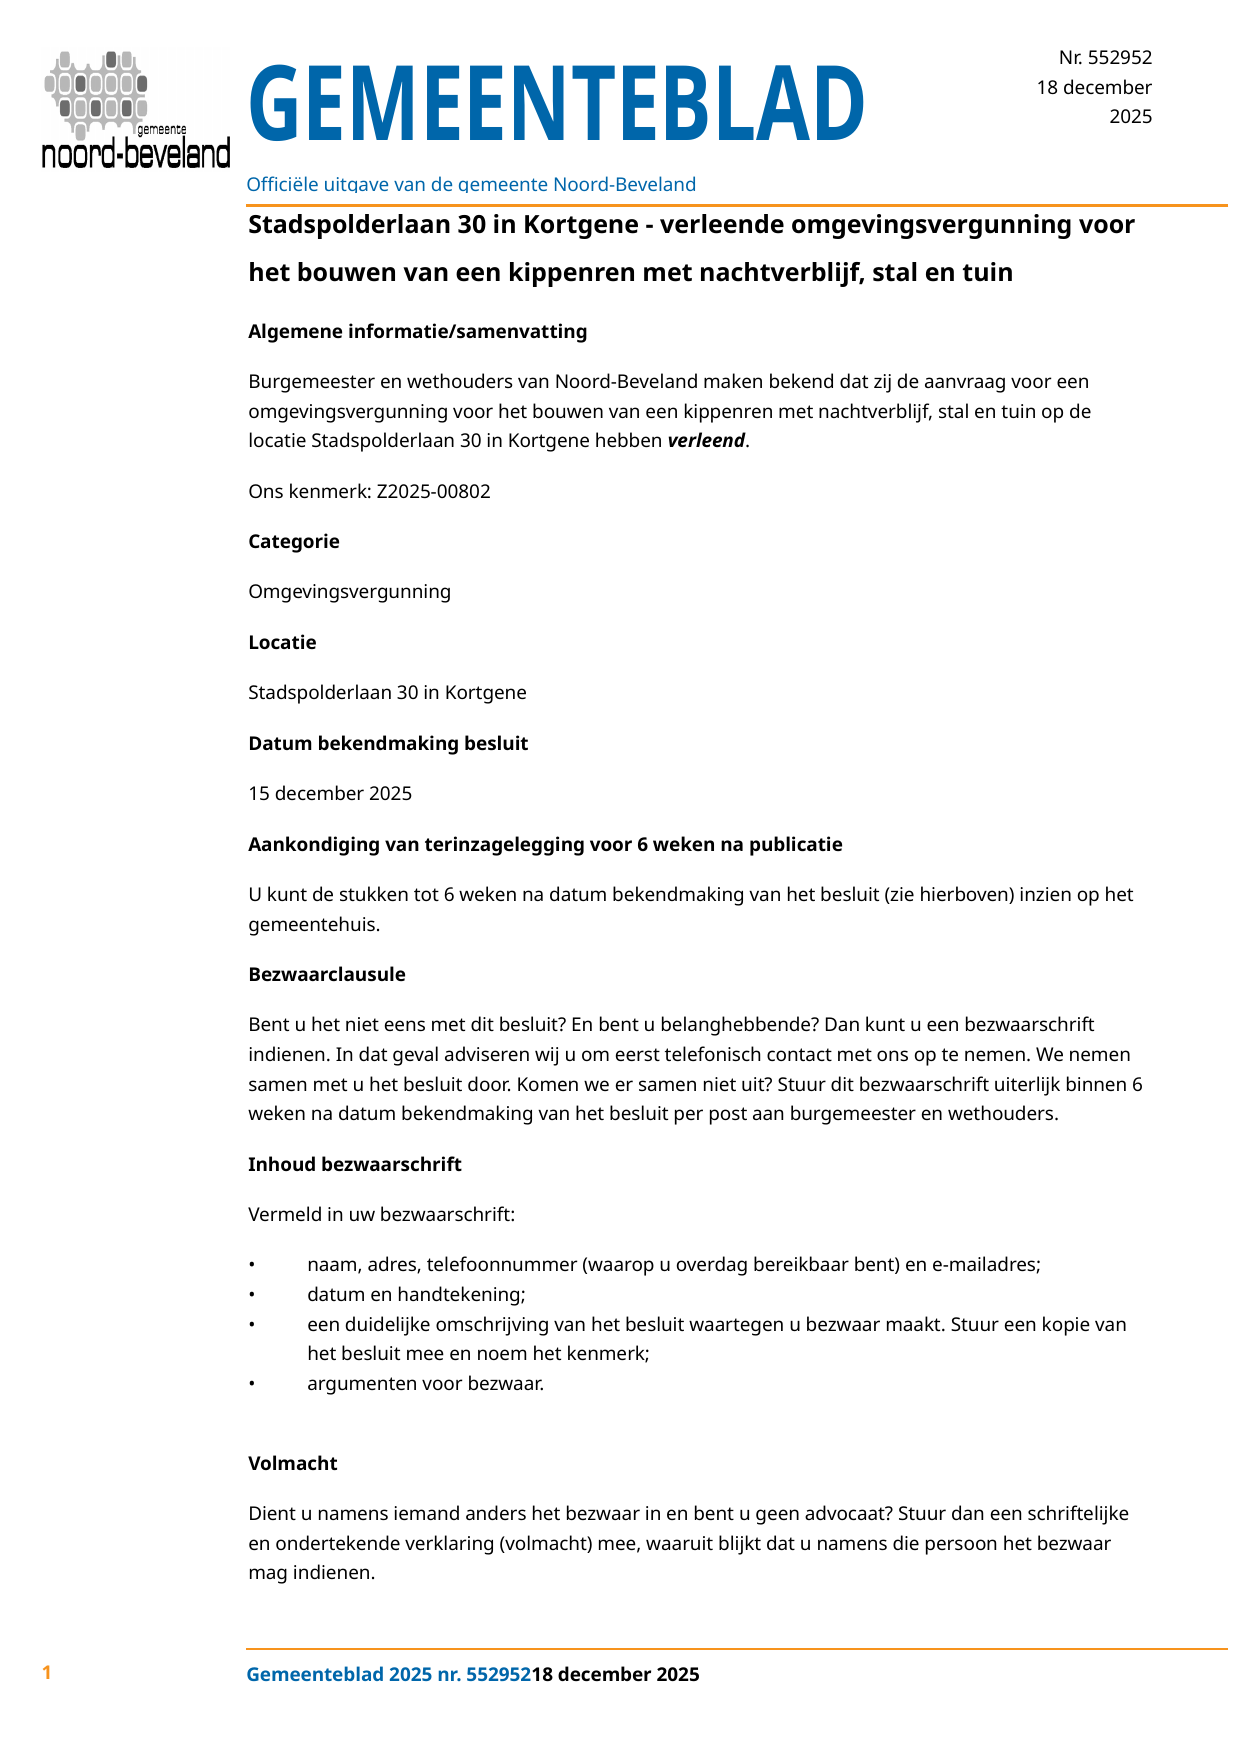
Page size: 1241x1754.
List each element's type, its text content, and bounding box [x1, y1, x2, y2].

text Burgemeester en wethouders van Noord-Beveland maken bekend dat zij de aanvraag voor een omgevingsvergunning voor het bouwen van een kippenren met nachtverblijf, stal en tuin op de locatie Stadspolderlaan 30 in Kortgene hebben verleend. [248, 368, 1152, 453]
text Bezwaarclausule [248, 961, 1152, 987]
text Aankondiging van terinzagelegging voor 6 weken na publicatie [248, 831, 1152, 857]
text Omgevingsvergunning [248, 579, 1152, 604]
text Locatie [248, 629, 1152, 655]
text Ons kenmerk: Z2025-00802 [248, 478, 1152, 504]
list argumenten voor bezwaar. [248, 1370, 1152, 1396]
text Categorie [248, 528, 1152, 554]
text Datum bekendmaking besluit [248, 730, 1152, 756]
text Stadspolderlaan 30 in Kortgene [248, 679, 1152, 705]
text 15 december 2025 [248, 780, 1152, 806]
text Algemene informatie/samenvatting [248, 318, 1152, 344]
list datum en handtekening; [248, 1281, 1152, 1307]
text Volmacht [248, 1450, 1152, 1476]
text Vermeld in uw bezwaarschrift: [248, 1201, 1152, 1227]
text U kunt de stukken tot 6 weken na datum bekendmaking van het besluit (zie hierboven) inzien op het gemeentehuis. [248, 881, 1152, 937]
text Stadspolderlaan 30 in Kortgene - verleende omgevingsvergunning voor het bouwen van een kippenren met nachtverblijf, stal en tuin [248, 207, 1152, 288]
text Bent u het niet eens met dit besluit? En bent u belanghebbende? Dan kunt u een bezwaarschrift indienen. In dat geval adviseren wij u om eerst telefonisch contact met ons op te nemen. We nemen samen met u het besluit door. Komen we er samen niet uit? Stuur dit bezwaarschrift uiterlijk binnen 6 weken na datum bekendmaking van het besluit per post aan burgemeester en wethouders. [248, 1012, 1152, 1126]
text Inhoud bezwaarschrift [248, 1151, 1152, 1177]
text Dient u namens iemand anders het bezwaar in en bent u geen advocaat? Stuur dan een schriftelijke en ondertekende verklaring (volmacht) mee, waaruit blijkt dat u namens die persoon het bezwaar mag indienen. [248, 1500, 1152, 1585]
picture [41, 47, 231, 172]
list naam, adres, telefoonnummer (waarop u overdag bereikbaar bent) en e-mailadres; [248, 1252, 1152, 1277]
list een duidelijke omschrijving van het besluit waartegen u bezwaar maakt. Stuur een kopie van het besluit mee en noem het kenmerk; [248, 1311, 1152, 1366]
